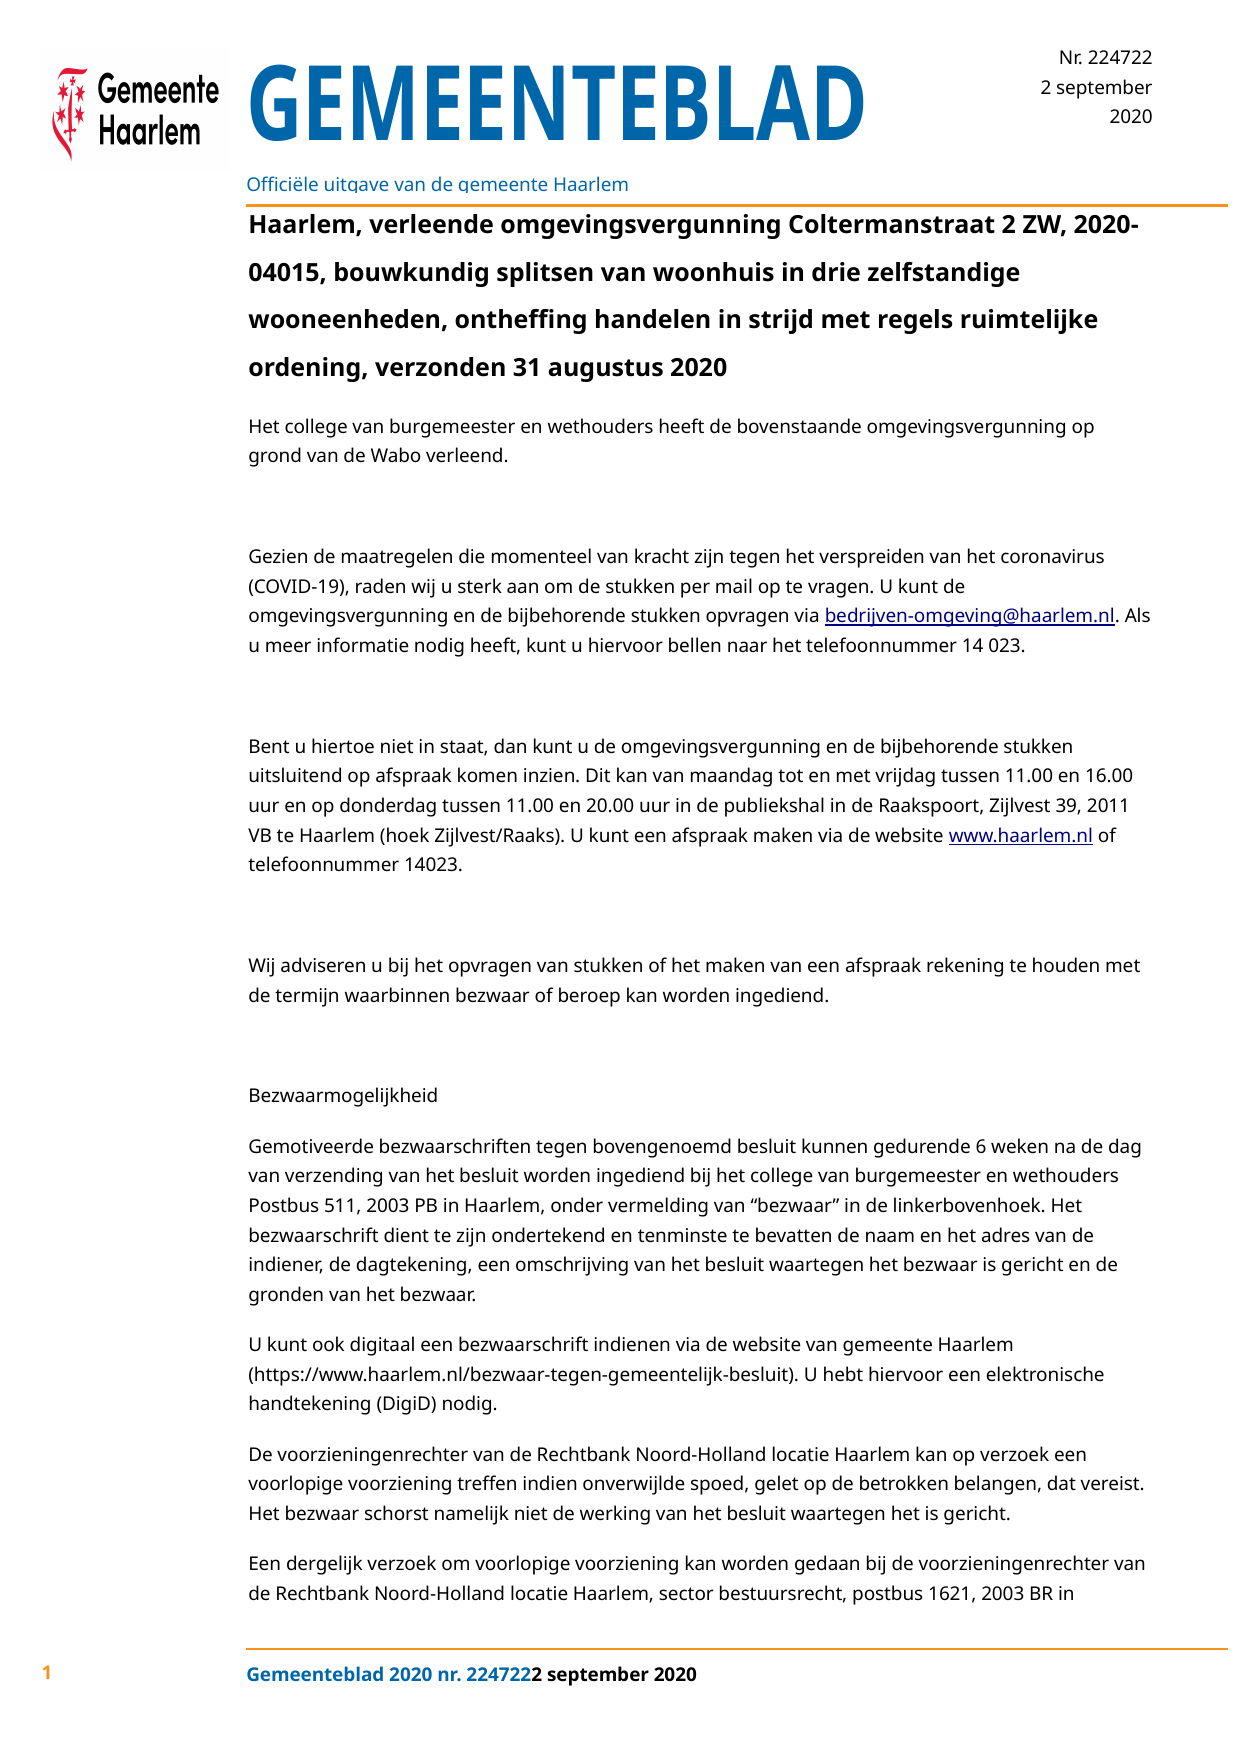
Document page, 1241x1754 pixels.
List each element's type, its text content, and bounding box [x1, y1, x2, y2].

text Bent u hiertoe niet in staat, dan kunt u de omgevingsvergunning en de bijbehorende stukken uitsluitend op afspraak komen inzien. Dit kan van maandag tot en met vrijdag tussen 11.00 en 16.00 uur en op donderdag tussen 11.00 en 20.00 uur in de publiekshal in de Raakspoort, Zijlvest 39, 2011 VB te Haarlem (hoek Zijlvest/Raaks). U kunt een afspraak maken via de website www.haarlem.nl of telefoonnummer 14023. [248, 733, 1152, 877]
text Haarlem, verleende omgevingsvergunning Coltermanstraat 2 ZW, 2020-04015, bouwkundig splitsen van woonhuis in drie zelfstandige wooneenheden, ontheffing handelen in strijd met regels ruimtelijke ordening, verzonden 31 augustus 2020 [248, 207, 1152, 384]
picture [41, 47, 231, 172]
text Het college van burgemeester en wethouders heeft de bovenstaande omgevingsvergunning op grond van de Wabo verleend. [248, 413, 1152, 468]
text Wij adviseren u bij het opvragen van stukken of het maken van een afspraak rekening te houden met de termijn waarbinnen bezwaar of beroep kan worden ingediend. [248, 952, 1152, 1008]
text Gezien de maatregelen die momenteel van kracht zijn tegen het verspreiden van het coronavirus (COVID-19), raden wij u sterk aan om de stukken per mail op te vragen. U kunt de omgevingsvergunning en de bijbehorende stukken opvragen via bedrijven-omgeving@haarlem.nl. Als u meer informatie nodig heeft, kunt u hiervoor bellen naar het telefoonnummer 14 023. [248, 543, 1152, 658]
text Gemotiveerde bezwaarschriften tegen bovengenoemd besluit kunnen gedurende 6 weken na de dag van verzending van het besluit worden ingediend bij het college van burgemeester en wethouders Postbus 511, 2003 PB in Haarlem, onder vermelding van “bezwaar” in de linkerbovenhoek. Het bezwaarschrift dient te zijn ondertekend en tenminste te bevatten de naam en het adres van de indiener, de dagtekening, een omschrijving van het besluit waartegen het bezwaar is gericht en de gronden van het bezwaar. [248, 1133, 1152, 1307]
text U kunt ook digitaal een bezwaarschrift indienen via de website van gemeente Haarlem (https://www.haarlem.nl/bezwaar-tegen-gemeentelijk-besluit). U hebt hiervoor een elektronische handtekening (DigiD) nodig. [248, 1331, 1152, 1416]
text Bezwaarmogelijkheid [248, 1083, 1152, 1108]
text De voorzieningenrechter van de Rechtbank Noord-Holland locatie Haarlem kan op verzoek een voorlopige voorziening treffen indien onverwijlde spoed, gelet op de betrokken belangen, dat vereist. Het bezwaar schorst namelijk niet de werking van het besluit waartegen het is gericht. [248, 1441, 1152, 1526]
text Een dergelijk verzoek om voorlopige voorziening kan worden gedaan bij de voorzieningenrechter van de Rechtbank Noord-Holland locatie Haarlem, sector bestuursrecht, postbus 1621, 2003 BR in [248, 1551, 1152, 1606]
